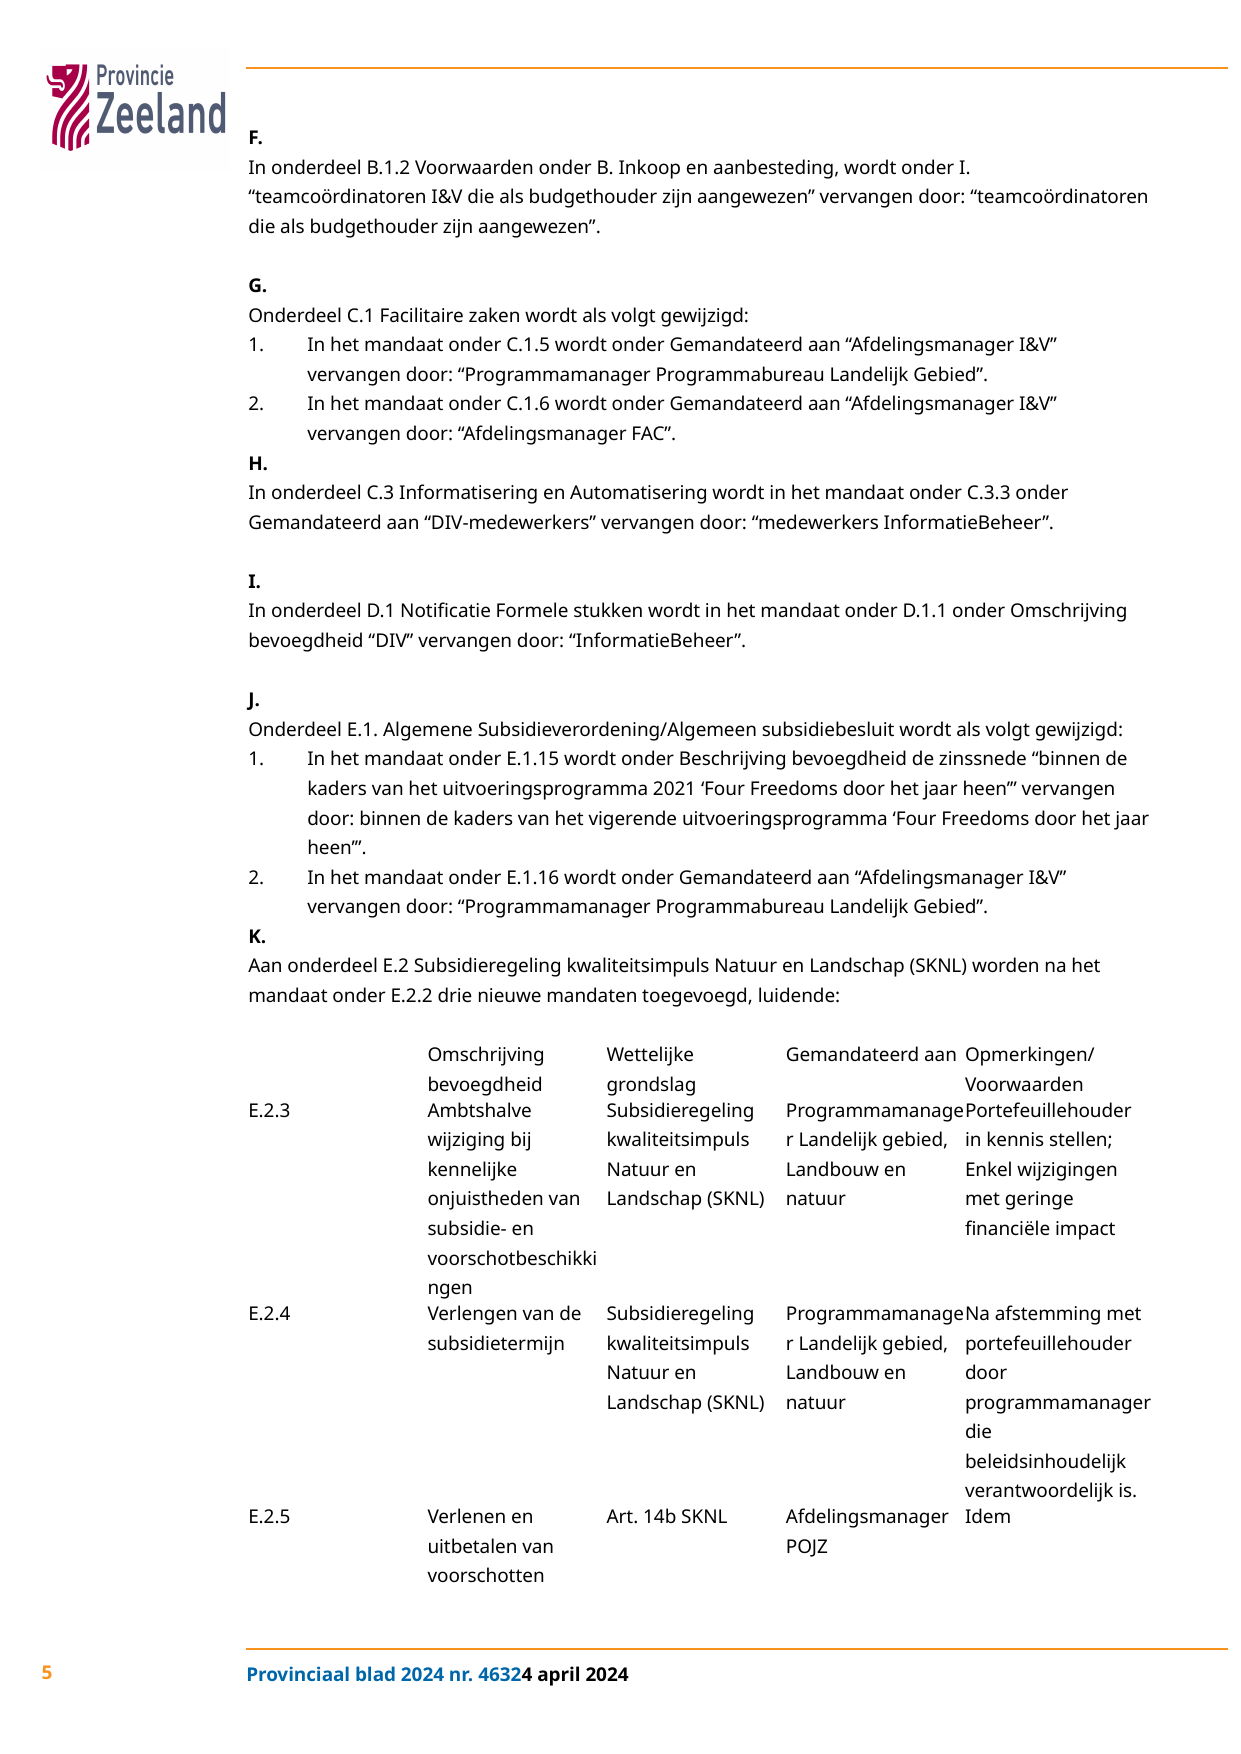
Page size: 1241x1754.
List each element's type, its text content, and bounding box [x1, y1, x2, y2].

table_cell Verlengen van de subsidietermijn [427, 1300, 606, 1503]
table_cell E.2.5 [248, 1503, 427, 1588]
table_cell E.2.4 [248, 1300, 427, 1503]
text H. [248, 450, 1152, 476]
list In het mandaat onder C.1.5 wordt onder Gemandateerd aan “Afdelingsmanager I&V” vervangen door: “Programmamanager Programmabureau Landelijk Gebied”. [248, 331, 1152, 387]
table_cell E.2.3 [248, 1097, 427, 1300]
text Onderdeel E.1. Algemene Subsidieverordening/Algemeen subsidiebesluit wordt als volgt gewijzigd: [248, 716, 1152, 742]
list In het mandaat onder E.1.15 wordt onder Beschrijving bevoegdheid de zinssnede “binnen de kaders van het uitvoeringsprogramma 2021 ‘Four Freedoms door het jaar heen’” vervangen door: binnen de kaders van het vigerende uitvoeringsprogramma ‘Four Freedoms door het jaar heen’”. [248, 746, 1152, 860]
table_cell Verlenen en uitbetalen van voorschotten [427, 1503, 606, 1588]
table_cell Na afstemming met portefeuillehouder door programmamanager die beleidsinhoudelijk verantwoordelijk is. [965, 1300, 1152, 1503]
table_header [248, 1042, 427, 1097]
text Onderdeel C.1 Facilitaire zaken wordt als volgt gewijzigd: [248, 302, 1152, 328]
table_cell Subsidieregeling kwaliteitsimpuls Natuur en Landschap (SKNL) [606, 1097, 786, 1300]
text J. [248, 686, 1152, 712]
table_cell Programmamanager Landelijk gebied, Landbouw en natuur [786, 1097, 965, 1300]
table_cell Programmamanager Landelijk gebied, Landbouw en natuur [786, 1300, 965, 1503]
picture [41, 47, 231, 172]
list In het mandaat onder C.1.6 wordt onder Gemandateerd aan “Afdelingsmanager I&V” vervangen door: “Afdelingsmanager FAC”. [248, 391, 1152, 446]
table_cell Portefeuillehouder in kennis stellen; Enkel wijzigingen met geringe financiële impact [965, 1097, 1152, 1300]
text In onderdeel B.1.2 Voorwaarden onder B. Inkoop en aanbesteding, wordt onder I. “teamcoördinatoren I&V die als budgethouder zijn aangewezen” vervangen door: “teamcoördinatoren die als budgethouder zijn aangewezen”. [248, 154, 1152, 239]
text F. [248, 124, 1152, 150]
text K. [248, 923, 1152, 949]
table_cell Subsidieregeling kwaliteitsimpuls Natuur en Landschap (SKNL) [606, 1300, 786, 1503]
text In onderdeel C.3 Informatisering en Automatisering wordt in het mandaat onder C.3.3 onder Gemandateerd aan “DIV-medewerkers” vervangen door: “medewerkers InformatieBeheer”. [248, 479, 1152, 535]
table_header Opmerkingen/Voorwaarden [965, 1042, 1152, 1097]
table_cell Afdelingsmanager POJZ [786, 1503, 965, 1588]
text I. [248, 568, 1152, 594]
table_cell Art. 14b SKNL [606, 1503, 786, 1588]
table_cell Ambtshalve wijziging bij kennelijke onjuistheden van subsidie- en voorschotbeschikkingen [427, 1097, 606, 1300]
table_cell Idem [965, 1503, 1152, 1588]
table_header Wettelijke grondslag [606, 1042, 786, 1097]
table_header Omschrijving bevoegdheid [427, 1042, 606, 1097]
table_header Gemandateerd aan [786, 1042, 965, 1097]
list In het mandaat onder E.1.16 wordt onder Gemandateerd aan “Afdelingsmanager I&V” vervangen door: “Programmamanager Programmabureau Landelijk Gebied”. [248, 864, 1152, 919]
text In onderdeel D.1 Notificatie Formele stukken wordt in het mandaat onder D.1.1 onder Omschrijving bevoegdheid “DIV” vervangen door: “InformatieBeheer”. [248, 598, 1152, 653]
text Aan onderdeel E.2 Subsidieregeling kwaliteitsimpuls Natuur en Landschap (SKNL) worden na het mandaat onder E.2.2 drie nieuwe mandaten toegevoegd, luidende: [248, 953, 1152, 1008]
text G. [248, 272, 1152, 298]
